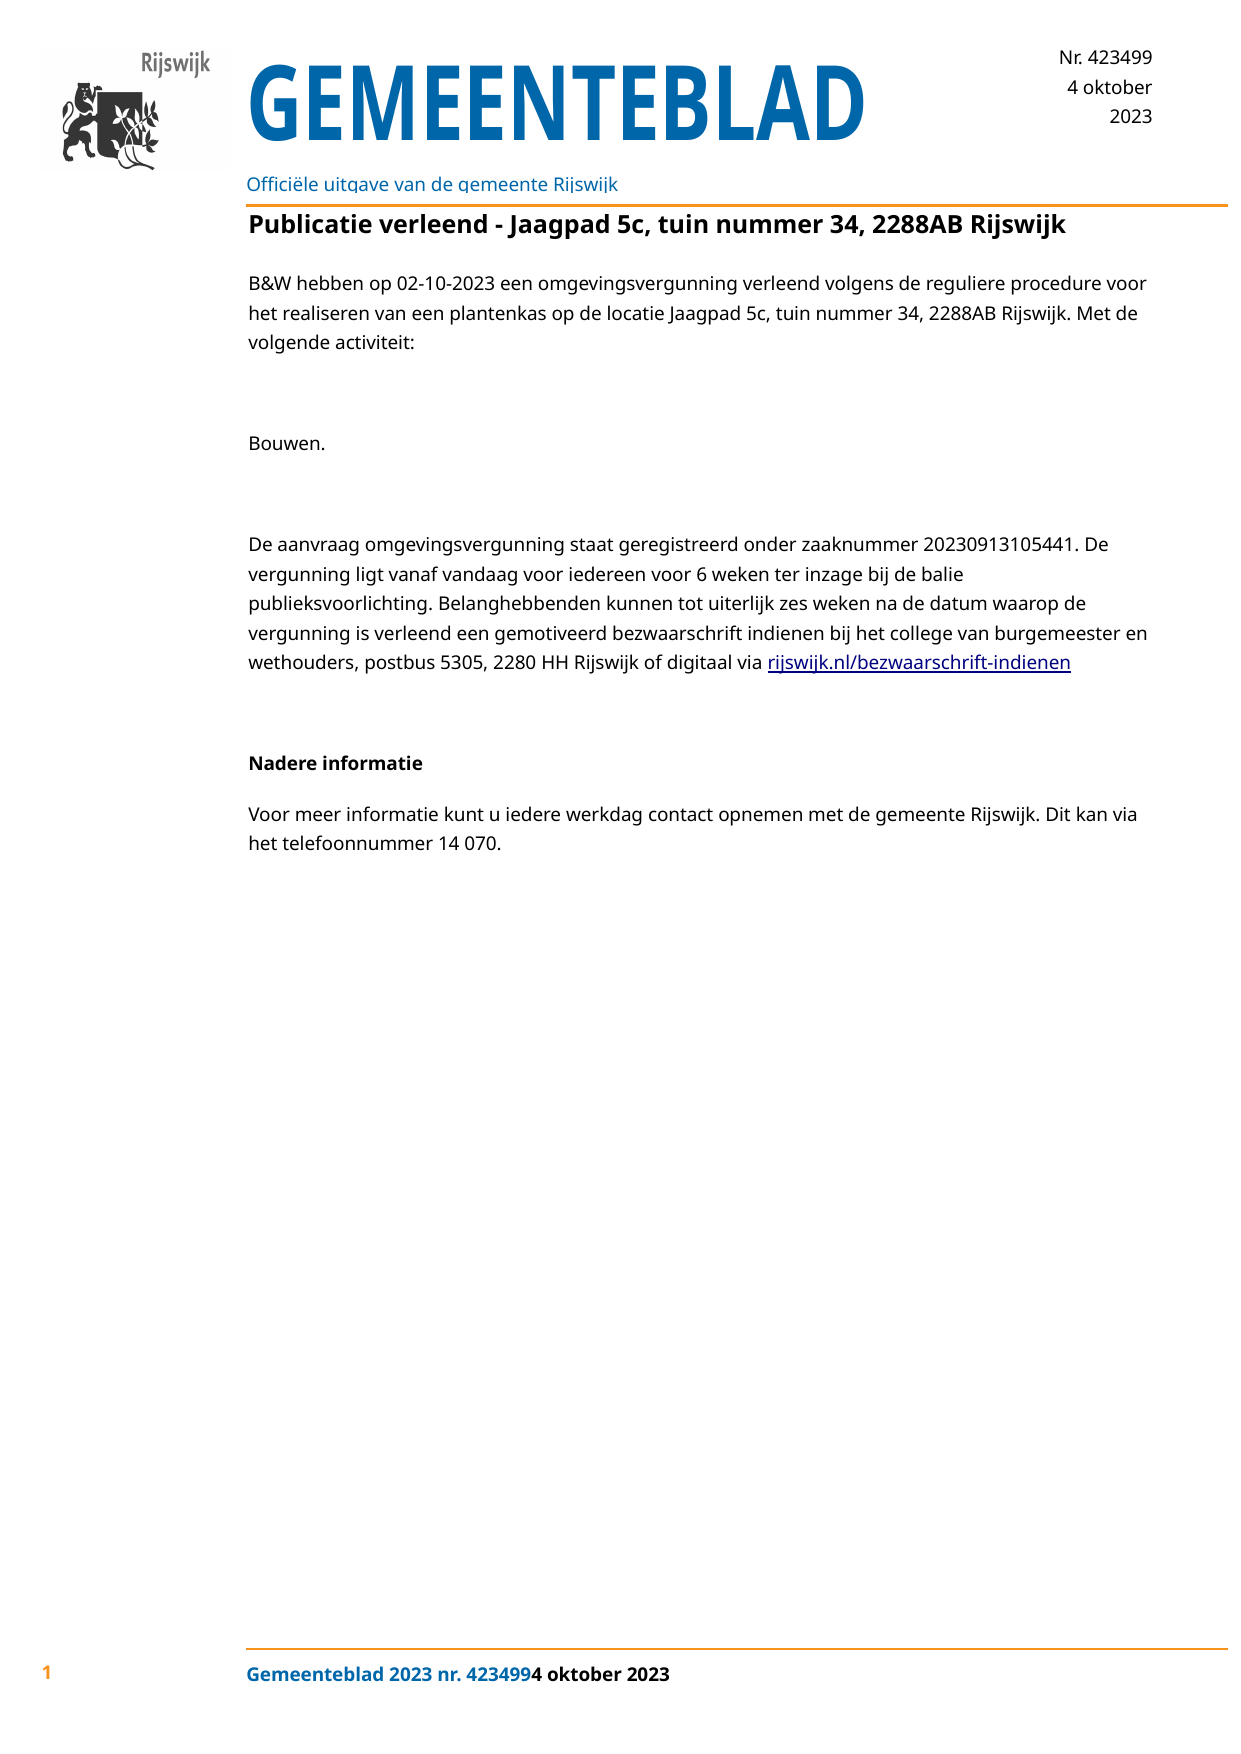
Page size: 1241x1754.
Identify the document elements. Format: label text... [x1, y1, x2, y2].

picture [41, 47, 231, 172]
text B&W hebben op 02-10-2023 een omgevingsvergunning verleend volgens de reguliere procedure voor het realiseren van een plantenkas op de locatie Jaagpad 5c, tuin nummer 34, 2288AB Rijswijk. Met de volgende activiteit: [248, 270, 1152, 355]
text Nadere informatie [248, 750, 1152, 776]
text Bouwen. [248, 430, 1152, 456]
text Voor meer informatie kunt u iedere werkdag contact opnemen met de gemeente Rijswijk. Dit kan via het telefoonnummer 14 070. [248, 801, 1152, 856]
text De aanvraag omgevingsvergunning staat geregistreerd onder zaaknummer 20230913105441. De vergunning ligt vanaf vandaag voor iedereen voor 6 weken ter inzage bij de balie publieksvoorlichting. Belanghebbenden kunnen tot uiterlijk zes weken na de datum waarop de vergunning is verleend een gemotiveerd bezwaarschrift indienen bij het college van burgemeester en wethouders, postbus 5305, 2280 HH Rijswijk of digitaal via rijswijk.nl/bezwaarschrift-indienen [248, 531, 1152, 675]
text Publicatie verleend - Jaagpad 5c, tuin nummer 34, 2288AB Rijswijk [248, 207, 1152, 241]
